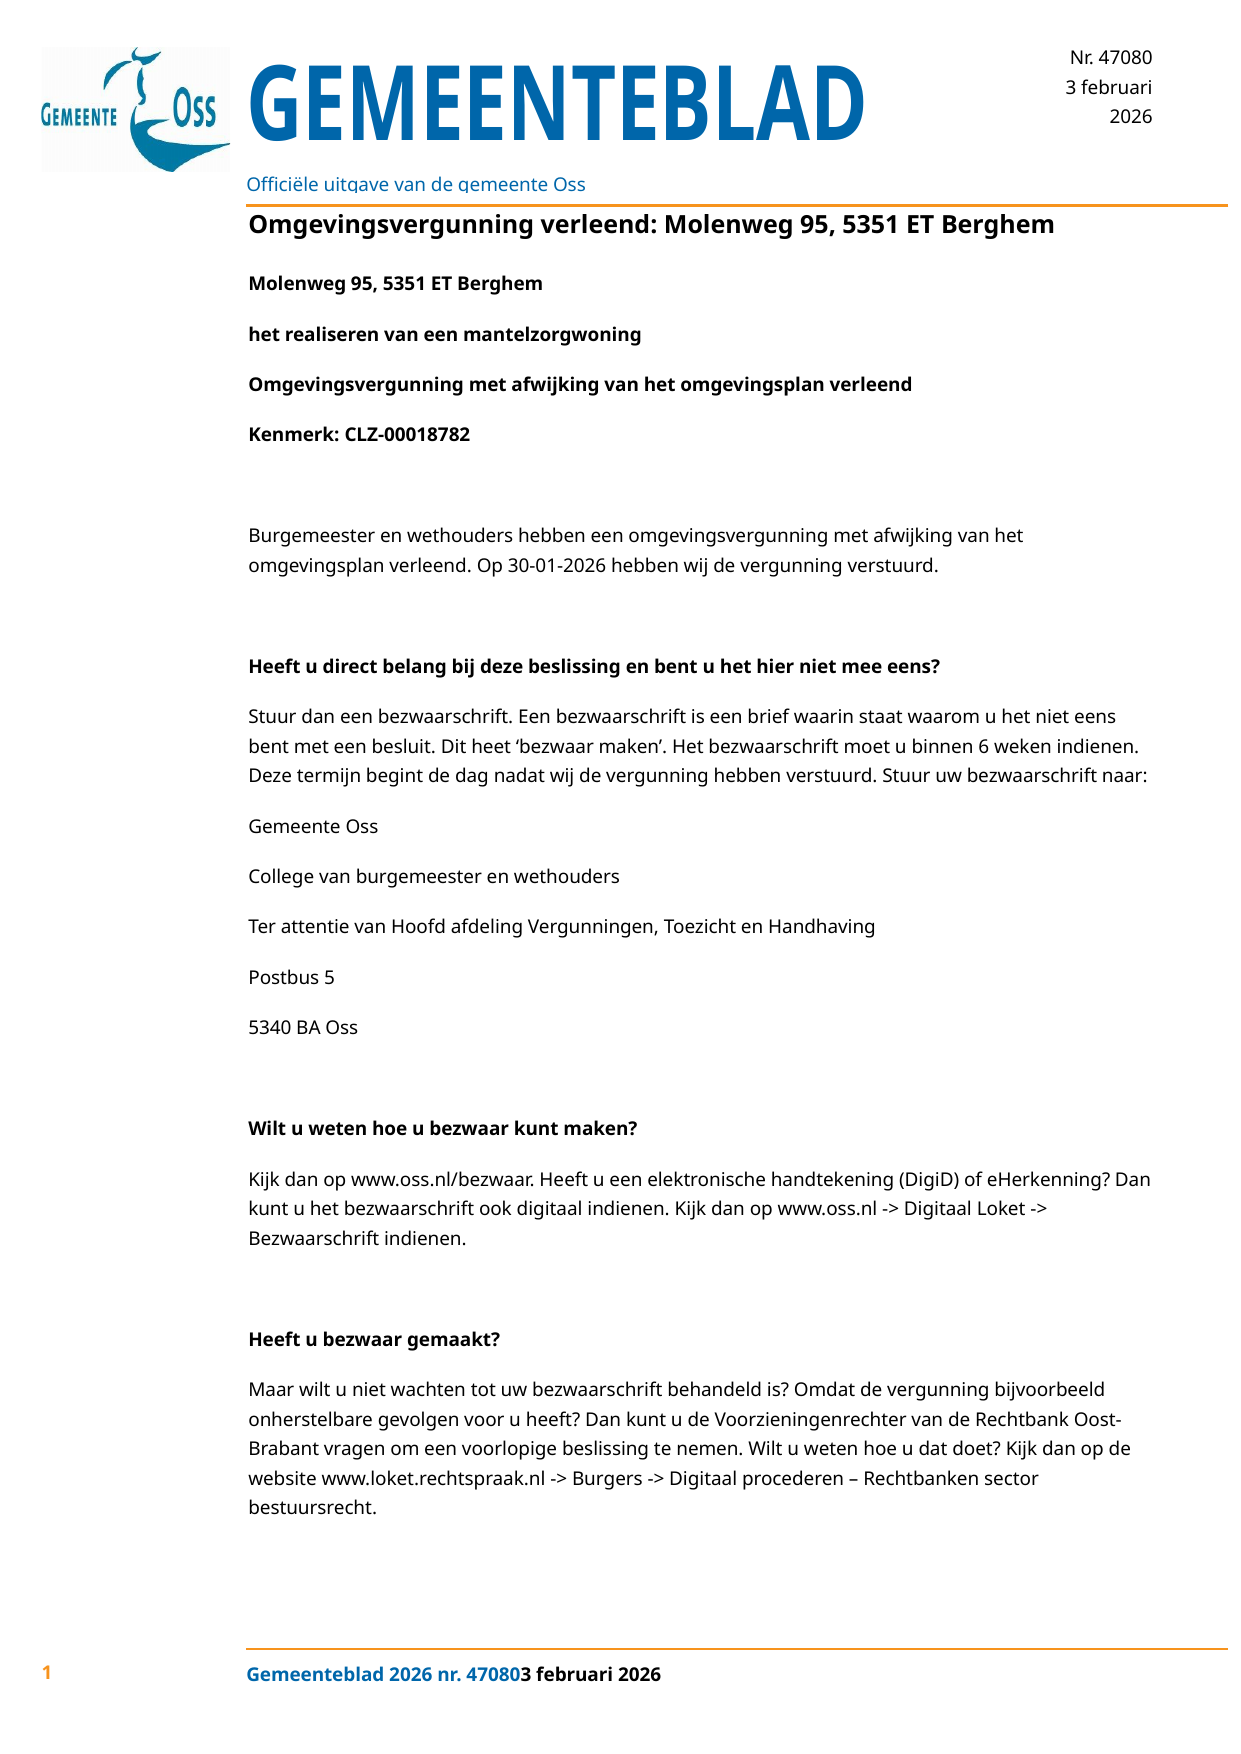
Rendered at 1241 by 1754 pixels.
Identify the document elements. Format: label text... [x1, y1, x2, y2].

text Postbus 5 [248, 964, 1152, 990]
text Stuur dan een bezwaarschrift. Een bezwaarschrift is een brief waarin staat waarom u het niet eens bent met een besluit. Dit heet ‘bezwaar maken’. Het bezwaarschrift moet u binnen 6 weken indienen. Deze termijn begint de dag nadat wij de vergunning hebben verstuurd. Stuur uw bezwaarschrift naar: [248, 703, 1152, 788]
picture [41, 47, 231, 172]
text Burgemeester en wethouders hebben een omgevingsvergunning met afwijking van het omgevingsplan verleend. Op 30-01-2026 hebben wij de vergunning verstuurd. [248, 522, 1152, 578]
text Gemeente Oss [248, 813, 1152, 838]
text 5340 BA Oss [248, 1014, 1152, 1040]
text Heeft u direct belang bij deze beslissing en bent u het hier niet mee eens? [248, 653, 1152, 678]
text Heeft u bezwaar gemaakt? [248, 1326, 1152, 1351]
text Kenmerk: CLZ-00018782 [248, 422, 1152, 447]
text het realiseren van een mantelzorgwoning [248, 321, 1152, 346]
text Kijk dan op www.oss.nl/bezwaar. Heeft u een elektronische handtekening (DigiD) of eHerkenning? Dan kunt u het bezwaarschrift ook digitaal indienen. Kijk dan op www.oss.nl -> Digitaal Loket -> Bezwaarschrift indienen. [248, 1166, 1152, 1251]
text College van burgemeester en wethouders [248, 863, 1152, 889]
text Omgevingsvergunning verleend: Molenweg 95, 5351 ET Berghem [248, 207, 1152, 241]
text Molenweg 95, 5351 ET Berghem [248, 270, 1152, 296]
text Ter attentie van Hoofd afdeling Vergunningen, Toezicht en Handhaving [248, 914, 1152, 939]
text Omgevingsvergunning met afwijking van het omgevingsplan verleend [248, 371, 1152, 397]
text Wilt u weten hoe u bezwaar kunt maken? [248, 1115, 1152, 1141]
text Maar wilt u niet wachten tot uw bezwaarschrift behandeld is? Omdat de vergunning bijvoorbeeld onherstelbare gevolgen voor u heeft? Dan kunt u de Voorzieningenrechter van de Rechtbank Oost-Brabant vragen om een voorlopige beslissing te nemen. Wilt u weten hoe u dat doet? Kijk dan op de website www.loket.rechtspraak.nl -> Burgers -> Digitaal procederen – Rechtbanken sector bestuursrecht. [248, 1376, 1152, 1520]
